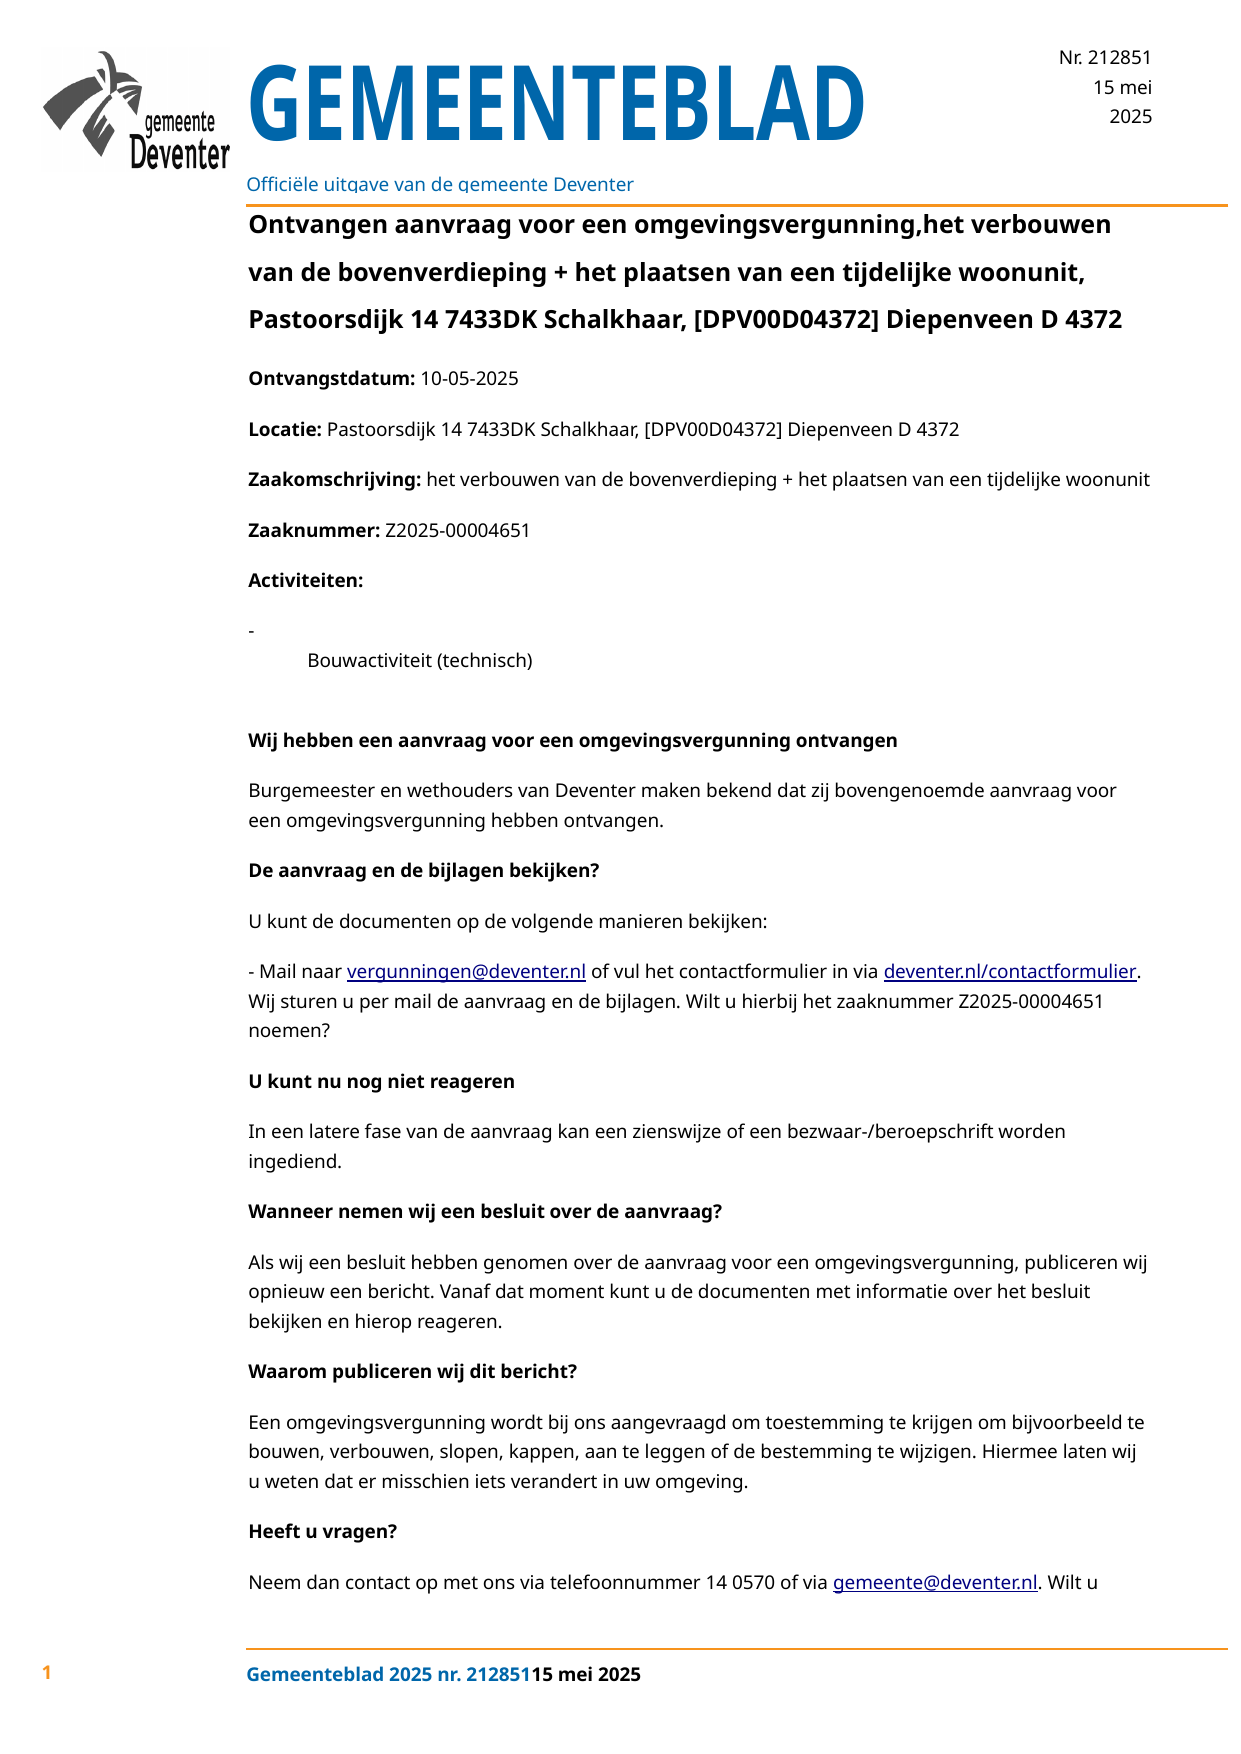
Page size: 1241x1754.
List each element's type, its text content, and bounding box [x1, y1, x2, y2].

text Activiteiten: [248, 567, 1152, 593]
text Neem dan contact op met ons via telefoonnummer 14 0570 of via gemeente@deventer.nl. Wilt u [248, 1569, 1152, 1594]
text Een omgevingsvergunning wordt bij ons aangevraagd om toestemming te krijgen om bijvoorbeeld te bouwen, verbouwen, slopen, kappen, aan te leggen of de bestemming te wijzigen. Hiermee laten wij u weten dat er misschien iets verandert in uw omgeving. [248, 1409, 1152, 1494]
picture [41, 47, 231, 172]
text Zaakomschrijving: het verbouwen van de bovenverdieping + het plaatsen van een tijdelijke woonunit [248, 466, 1152, 492]
text Waarom publiceren wij dit bericht? [248, 1358, 1152, 1384]
text Locatie: Pastoorsdijk 14 7433DK Schalkhaar, [DPV00D04372] Diepenveen D 4372 [248, 416, 1152, 442]
text De aanvraag en de bijlagen bekijken? [248, 858, 1152, 883]
text U kunt de documenten op de volgende manieren bekijken: [248, 908, 1152, 934]
text Als wij een besluit hebben genomen over de aanvraag voor een omgevingsvergunning, publiceren wij opnieuw een bericht. Vanaf dat moment kunt u de documenten met informatie over het besluit bekijken en hierop reageren. [248, 1249, 1152, 1334]
text U kunt nu nog niet reageren [248, 1068, 1152, 1094]
text In een latere fase van de aanvraag kan een zienswijze of een bezwaar-/beroepschrift worden ingediend. [248, 1118, 1152, 1174]
text Wanneer nemen wij een besluit over de aanvraag? [248, 1198, 1152, 1224]
text Ontvangen aanvraag voor een omgevingsvergunning,het verbouwen van de bovenverdieping + het plaatsen van een tijdelijke woonunit, Pastoorsdijk 14 7433DK Schalkhaar, [DPV00D04372] Diepenveen D 4372 [248, 207, 1152, 336]
list Bouwactiviteit (technisch) [248, 647, 1152, 673]
text Ontvangstdatum: 10-05-2025 [248, 366, 1152, 391]
text Heeft u vragen? [248, 1518, 1152, 1544]
text - Mail naar vergunningen@deventer.nl of vul het contactformulier in via deventer.nl/contactformulier. Wij sturen u per mail de aanvraag en de bijlagen. Wilt u hierbij het zaaknummer Z2025-00004651 noemen? [248, 958, 1152, 1043]
text Wij hebben een aanvraag voor een omgevingsvergunning ontvangen [248, 727, 1152, 753]
text Burgemeester en wethouders van Deventer maken bekend dat zij bovengenoemde aanvraag voor een omgevingsvergunning hebben ontvangen. [248, 778, 1152, 833]
text Zaaknummer: Z2025-00004651 [248, 517, 1152, 542]
